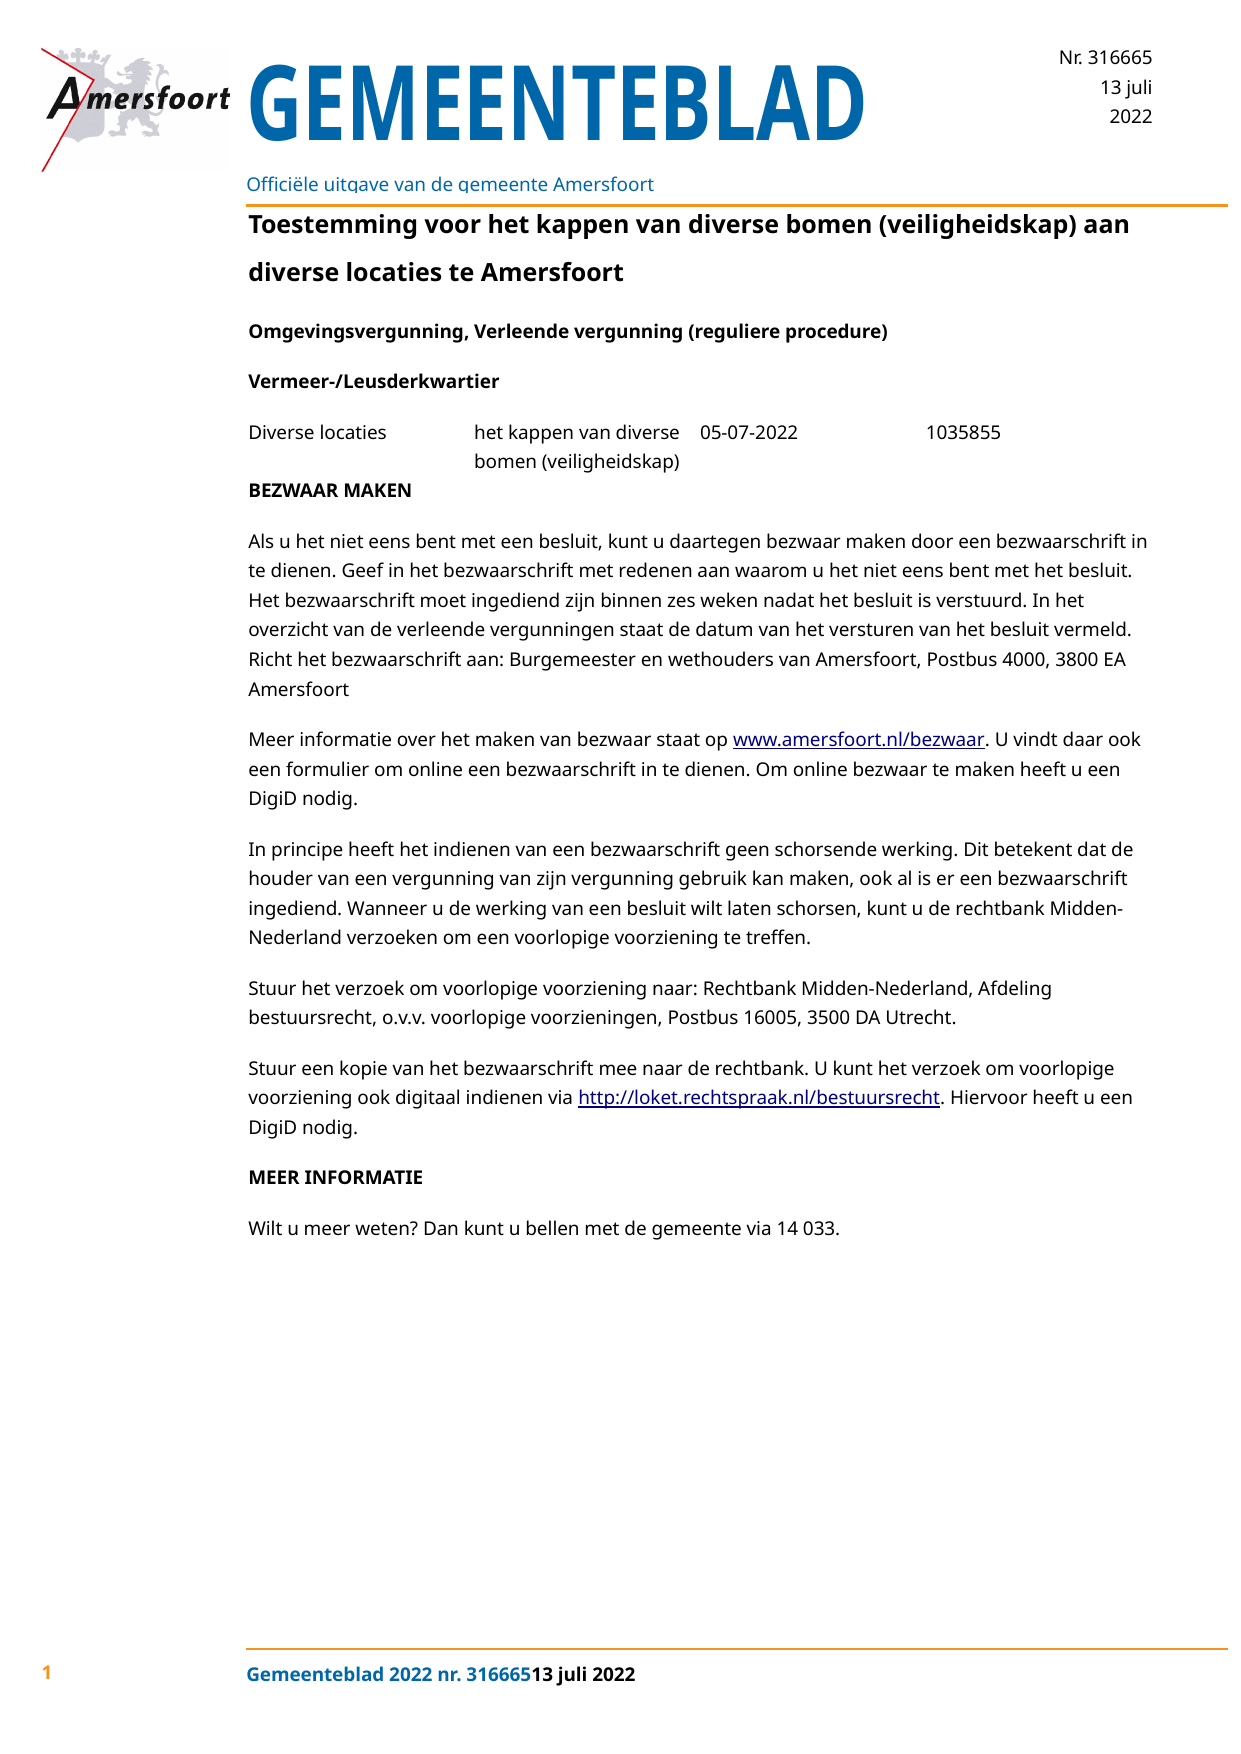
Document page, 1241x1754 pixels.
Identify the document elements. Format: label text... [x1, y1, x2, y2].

text BEZWAAR MAKEN [248, 477, 1152, 503]
table_header 05-07-2022 [700, 419, 926, 474]
table_header Diverse locaties [248, 419, 474, 474]
text Vermeer-/Leusderkwartier [248, 368, 1152, 394]
text Als u het niet eens bent met een besluit, kunt u daartegen bezwaar maken door een bezwaarschrift in te dienen. Geef in het bezwaarschrift met redenen aan waarom u het niet eens bent met het besluit. Het bezwaarschrift moet ingediend zijn binnen zes weken nadat het besluit is verstuurd. In het overzicht van de verleende vergunningen staat de datum van het versturen van het besluit vermeld. Richt het bezwaarschrift aan: Burgemeester en wethouders van Amersfoort, Postbus 4000, 3800 EA Amersfoort [248, 528, 1152, 701]
text MEER INFORMATIE [248, 1164, 1152, 1190]
text Omgevingsvergunning, Verleende vergunning (reguliere procedure) [248, 318, 1152, 344]
text In principe heeft het indienen van een bezwaarschrift geen schorsende werking. Dit betekent dat de houder van een vergunning van zijn vergunning gebruik kan maken, ook al is er een bezwaarschrift ingediend. Wanneer u de werking van een besluit wilt laten schorsen, kunt u de rechtbank Midden-Nederland verzoeken om een voorlopige voorziening te treffen. [248, 836, 1152, 950]
text Stuur het verzoek om voorlopige voorziening naar: Rechtbank Midden-Nederland, Afdeling bestuursrecht, o.v.v. voorlopige voorzieningen, Postbus 16005, 3500 DA Utrecht. [248, 975, 1152, 1030]
text Toestemming voor het kappen van diverse bomen (veiligheidskap) aan diverse locaties te Amersfoort [248, 207, 1152, 288]
text Stuur een kopie van het bezwaarschrift mee naar de rechtbank. U kunt het verzoek om voorlopige voorziening ook digitaal indienen via http://loket.rechtspraak.nl/bestuursrecht. Hiervoor heeft u een DigiD nodig. [248, 1055, 1152, 1140]
picture [41, 47, 231, 172]
text Meer informatie over het maken van bezwaar staat op www.amersfoort.nl/bezwaar. U vindt daar ook een formulier om online een bezwaarschrift in te dienen. Om online bezwaar te maken heeft u een DigiD nodig. [248, 726, 1152, 811]
table_header 1035855 [926, 419, 1152, 474]
text Wilt u meer weten? Dan kunt u bellen met de gemeente via 14 033. [248, 1215, 1152, 1241]
table_header het kappen van diverse bomen (veiligheidskap) [474, 419, 700, 474]
